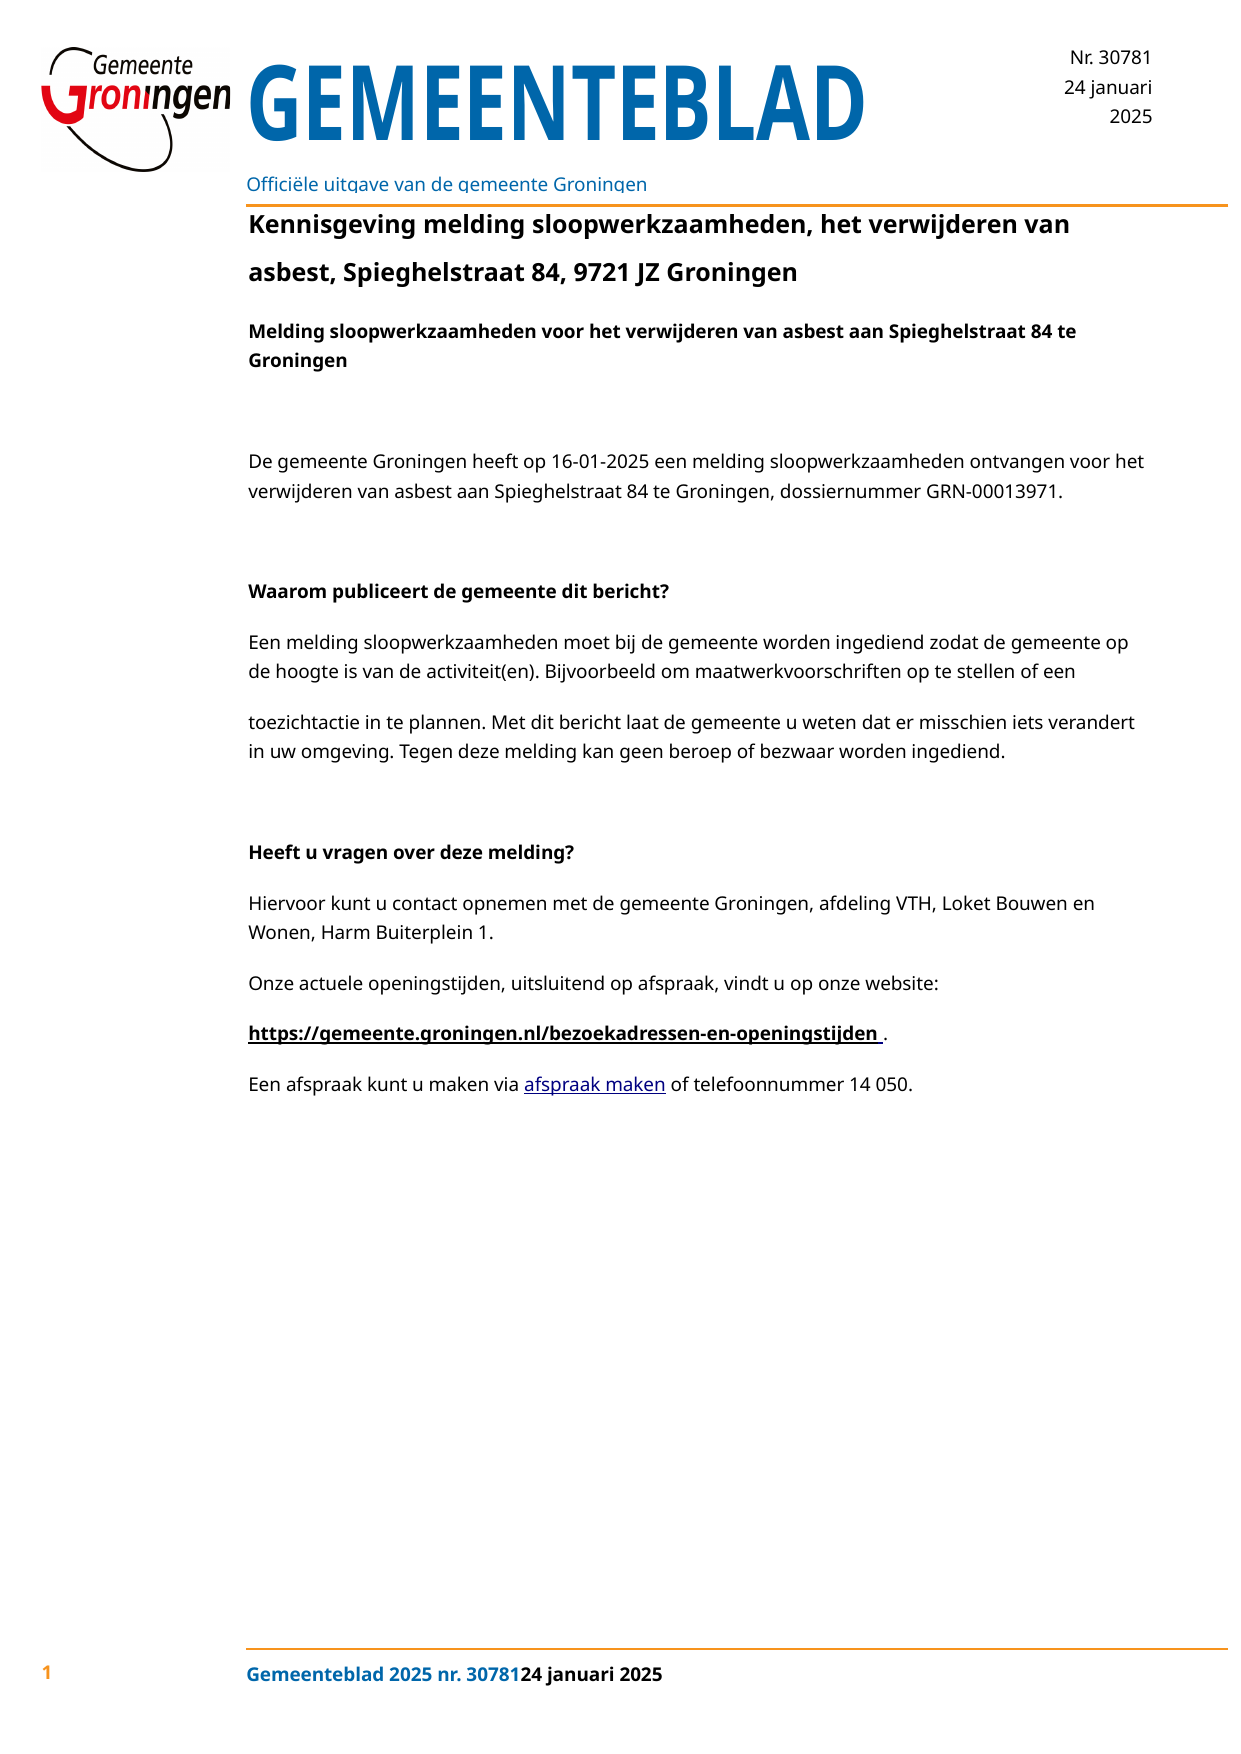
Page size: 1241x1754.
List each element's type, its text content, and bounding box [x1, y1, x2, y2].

text Heeft u vragen over deze melding? [248, 839, 1152, 865]
text Hiervoor kunt u contact opnemen met de gemeente Groningen, afdeling VTH, Loket Bouwen en Wonen, Harm Buiterplein 1. [248, 890, 1152, 945]
text Kennisgeving melding sloopwerkzaamheden, het verwijderen van asbest, Spieghelstraat 84, 9721 JZ Groningen [248, 207, 1152, 288]
text Een afspraak kunt u maken via afspraak maken of telefoonnummer 14 050. [248, 1071, 1152, 1097]
text Melding sloopwerkzaamheden voor het verwijderen van asbest aan Spieghelstraat 84 te Groningen [248, 318, 1152, 373]
picture [41, 47, 231, 172]
text https://gemeente.groningen.nl/bezoekadressen-en-openingstijden . [248, 1020, 1152, 1046]
text toezichtactie in te plannen. Met dit bericht laat de gemeente u weten dat er misschien iets verandert in uw omgeving. Tegen deze melding kan geen beroep of bezwaar worden ingediend. [248, 709, 1152, 764]
text Waarom publiceert de gemeente dit bericht? [248, 579, 1152, 604]
text Een melding sloopwerkzaamheden moet bij de gemeente worden ingediend zodat de gemeente op de hoogte is van de activiteit(en). Bijvoorbeeld om maatwerkvoorschriften op te stellen of een [248, 629, 1152, 684]
text De gemeente Groningen heeft op 16-01-2025 een melding sloopwerkzaamheden ontvangen voor het verwijderen van asbest aan Spieghelstraat 84 te Groningen, dossiernummer GRN-00013971. [248, 448, 1152, 504]
text Onze actuele openingstijden, uitsluitend op afspraak, vindt u op onze website: [248, 970, 1152, 996]
